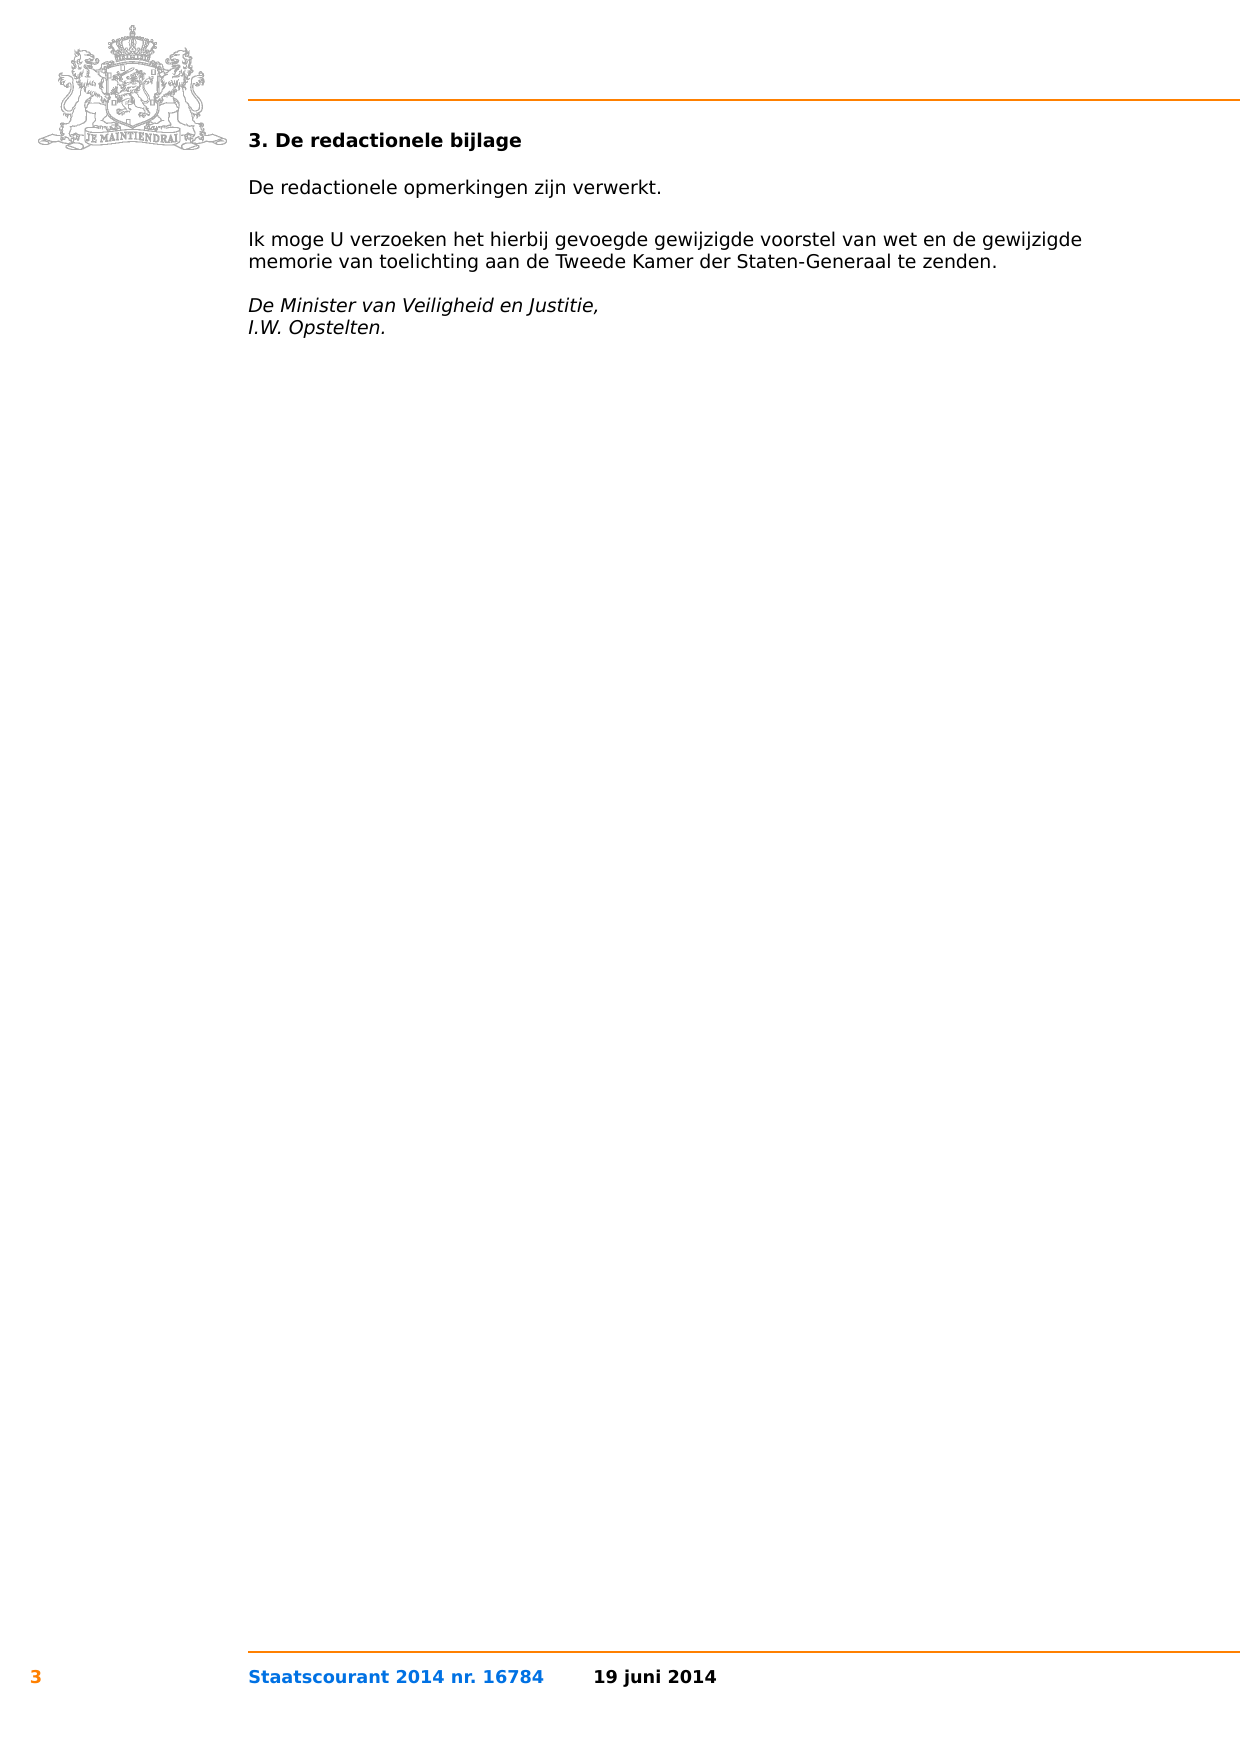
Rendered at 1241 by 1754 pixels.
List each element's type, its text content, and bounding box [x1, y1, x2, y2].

text Ik moge U verzoeken het hierbij gevoegde gewijzigde voorstel van wet en de gewijzigde memorie van toelichting aan de Tweede Kamer der Staten-Generaal te zenden. [248, 229, 1163, 273]
text De redactionele opmerkingen zijn verwerkt. [248, 177, 1163, 199]
subtitle 3. De redactionele bijlage [248, 130, 1163, 152]
text De Minister van Veiligheid en Justitie, I.W. Opstelten. [248, 295, 1163, 339]
picture [38, 25, 227, 150]
